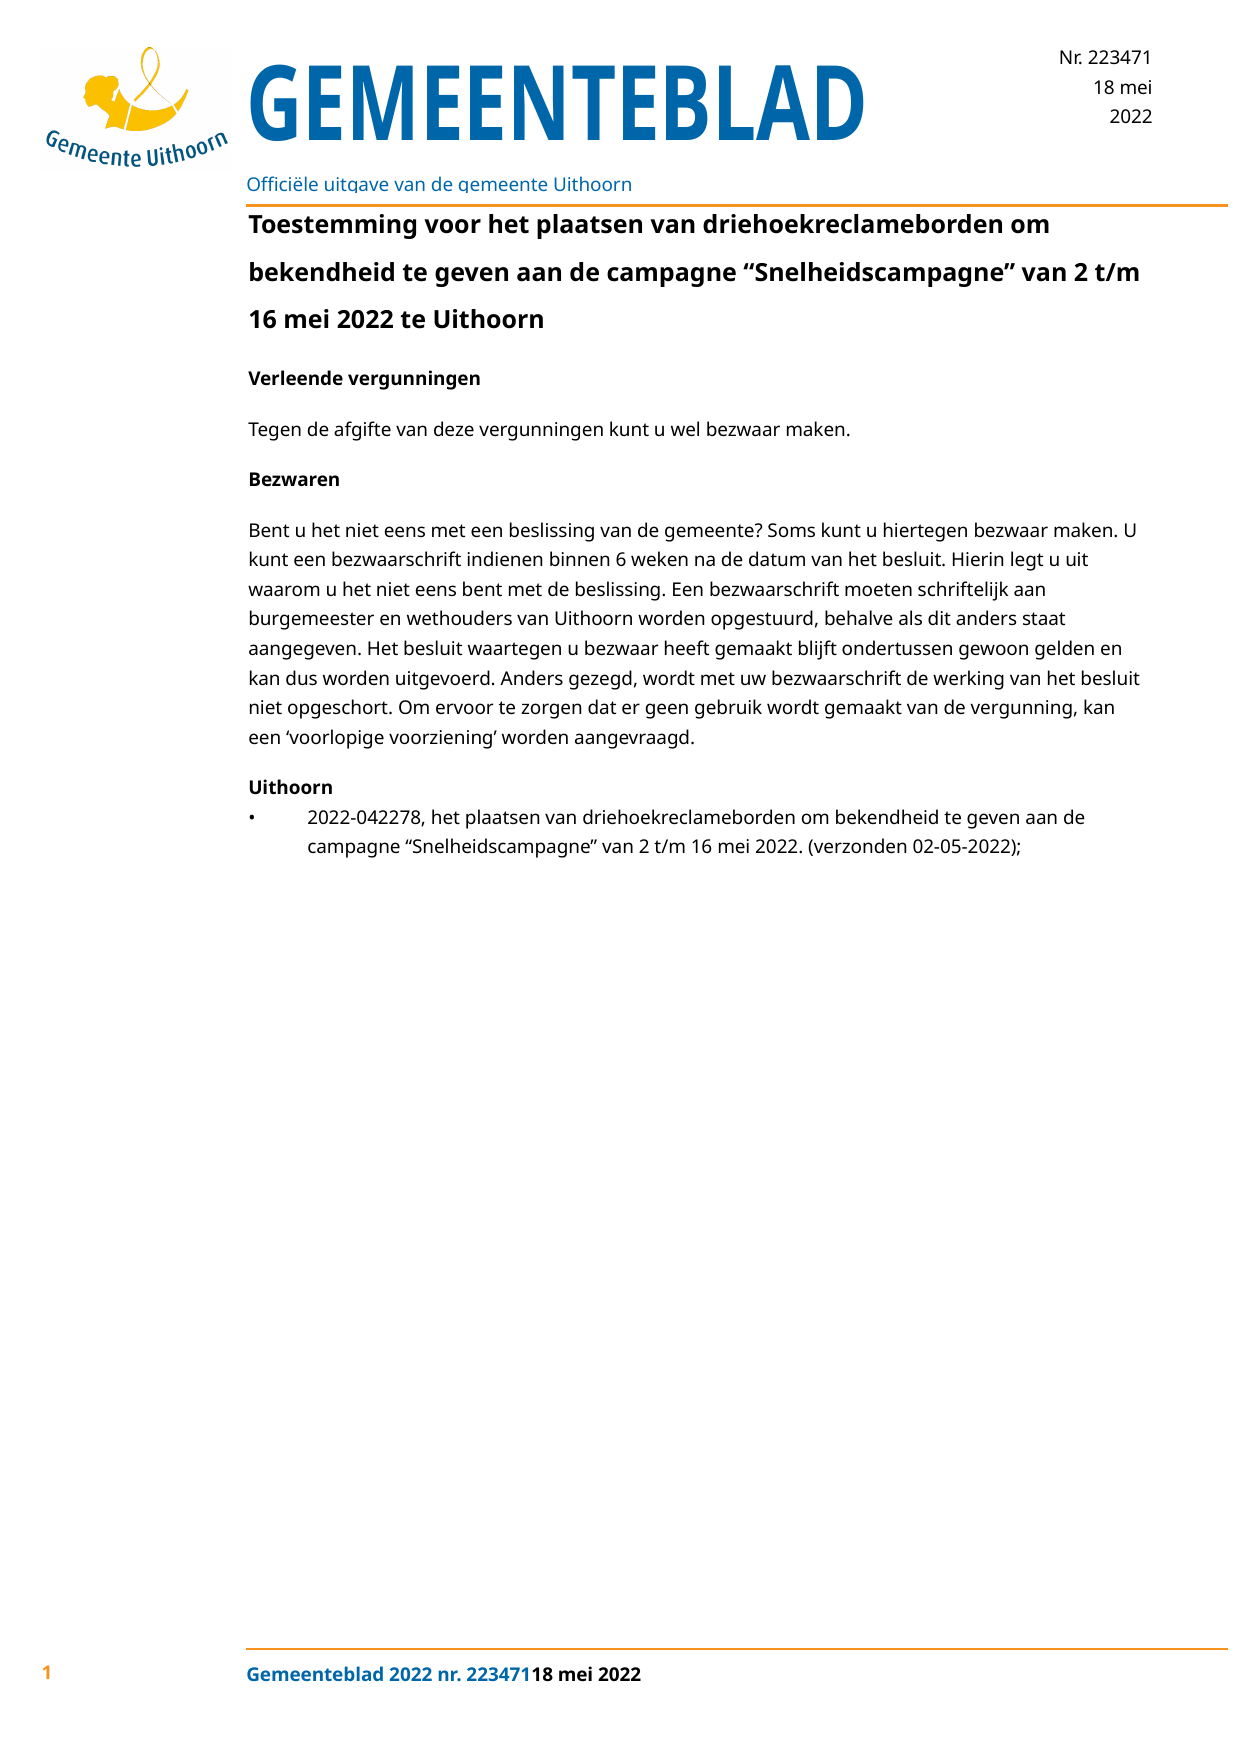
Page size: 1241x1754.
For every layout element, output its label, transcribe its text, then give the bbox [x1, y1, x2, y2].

text Uithoorn [248, 774, 1152, 800]
text Bezwaren [248, 466, 1152, 492]
text Toestemming voor het plaatsen van driehoekreclameborden om bekendheid te geven aan de campagne “Snelheidscampagne” van 2 t/m 16 mei 2022 te Uithoorn [248, 207, 1152, 336]
text Bent u het niet eens met een beslissing van de gemeente? Soms kunt u hiertegen bezwaar maken. U kunt een bezwaarschrift indienen binnen 6 weken na de datum van het besluit. Hierin legt u uit waarom u het niet eens bent met de beslissing. Een bezwaarschrift moeten schriftelijk aan burgemeester en wethouders van Uithoorn worden opgestuurd, behalve als dit anders staat aangegeven. Het besluit waartegen u bezwaar heeft gemaakt blijft ondertussen gewoon gelden en kan dus worden uitgevoerd. Anders gezegd, wordt met uw bezwaarschrift de werking van het besluit niet opgeschort. Om ervoor te zorgen dat er geen gebruik wordt gemaakt van de vergunning, kan een ‘voorlopige voorziening’ worden aangevraagd. [248, 517, 1152, 749]
picture [41, 47, 231, 172]
text Verleende vergunningen [248, 366, 1152, 391]
list 2022-042278, het plaatsen van driehoekreclameborden om bekendheid te geven aan de campagne “Snelheidscampagne” van 2 t/m 16 mei 2022. (verzonden 02-05-2022); [248, 804, 1152, 859]
text Tegen de afgifte van deze vergunningen kunt u wel bezwaar maken. [248, 416, 1152, 442]
